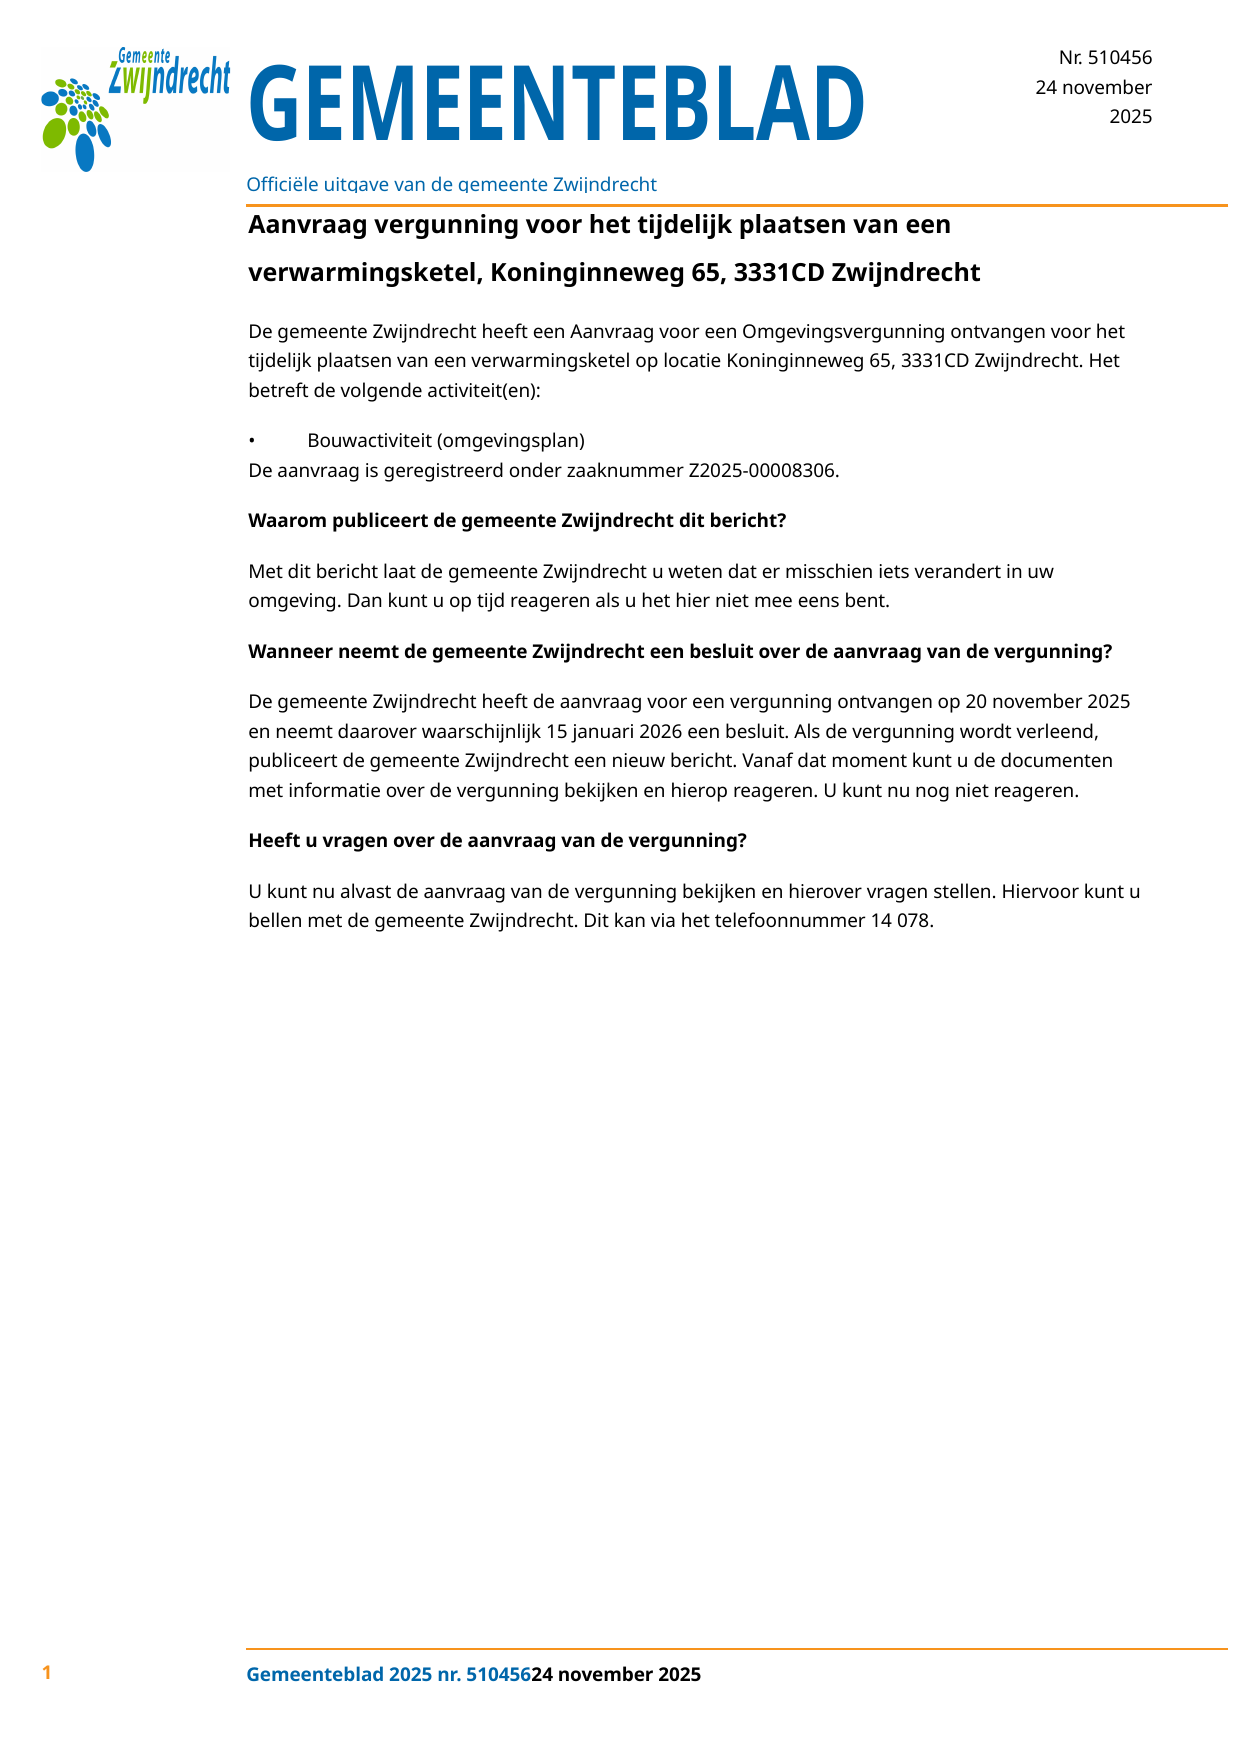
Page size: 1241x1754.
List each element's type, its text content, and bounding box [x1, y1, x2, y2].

text Aanvraag vergunning voor het tijdelijk plaatsen van een verwarmingsketel, Koninginneweg 65, 3331CD Zwijndrecht [248, 207, 1152, 288]
text Met dit bericht laat de gemeente Zwijndrecht u weten dat er misschien iets verandert in uw omgeving. Dan kunt u op tijd reageren als u het hier niet mee eens bent. [248, 558, 1152, 613]
text Heeft u vragen over de aanvraag van de vergunning? [248, 827, 1152, 853]
list Bouwactiviteit (omgevingsplan) [248, 427, 1152, 453]
text Wanneer neemt de gemeente Zwijndrecht een besluit over de aanvraag van de vergunning? [248, 638, 1152, 664]
picture [41, 47, 231, 172]
text De gemeente Zwijndrecht heeft de aanvraag voor een vergunning ontvangen op 20 november 2025 en neemt daarover waarschijnlijk 15 januari 2026 een besluit. Als de vergunning wordt verleend, publiceert de gemeente Zwijndrecht een nieuw bericht. Vanaf dat moment kunt u de documenten met informatie over de vergunning bekijken en hierop reageren. U kunt nu nog niet reageren. [248, 688, 1152, 803]
text De aanvraag is geregistreerd onder zaaknummer Z2025-00008306. [248, 457, 1152, 483]
text De gemeente Zwijndrecht heeft een Aanvraag voor een Omgevingsvergunning ontvangen voor het tijdelijk plaatsen van een verwarmingsketel op locatie Koninginneweg 65, 3331CD Zwijndrecht. Het betreft de volgende activiteit(en): [248, 318, 1152, 403]
text Waarom publiceert de gemeente Zwijndrecht dit bericht? [248, 507, 1152, 533]
text U kunt nu alvast de aanvraag van de vergunning bekijken en hierover vragen stellen. Hiervoor kunt u bellen met de gemeente Zwijndrecht. Dit kan via het telefoonnummer 14 078. [248, 878, 1152, 933]
